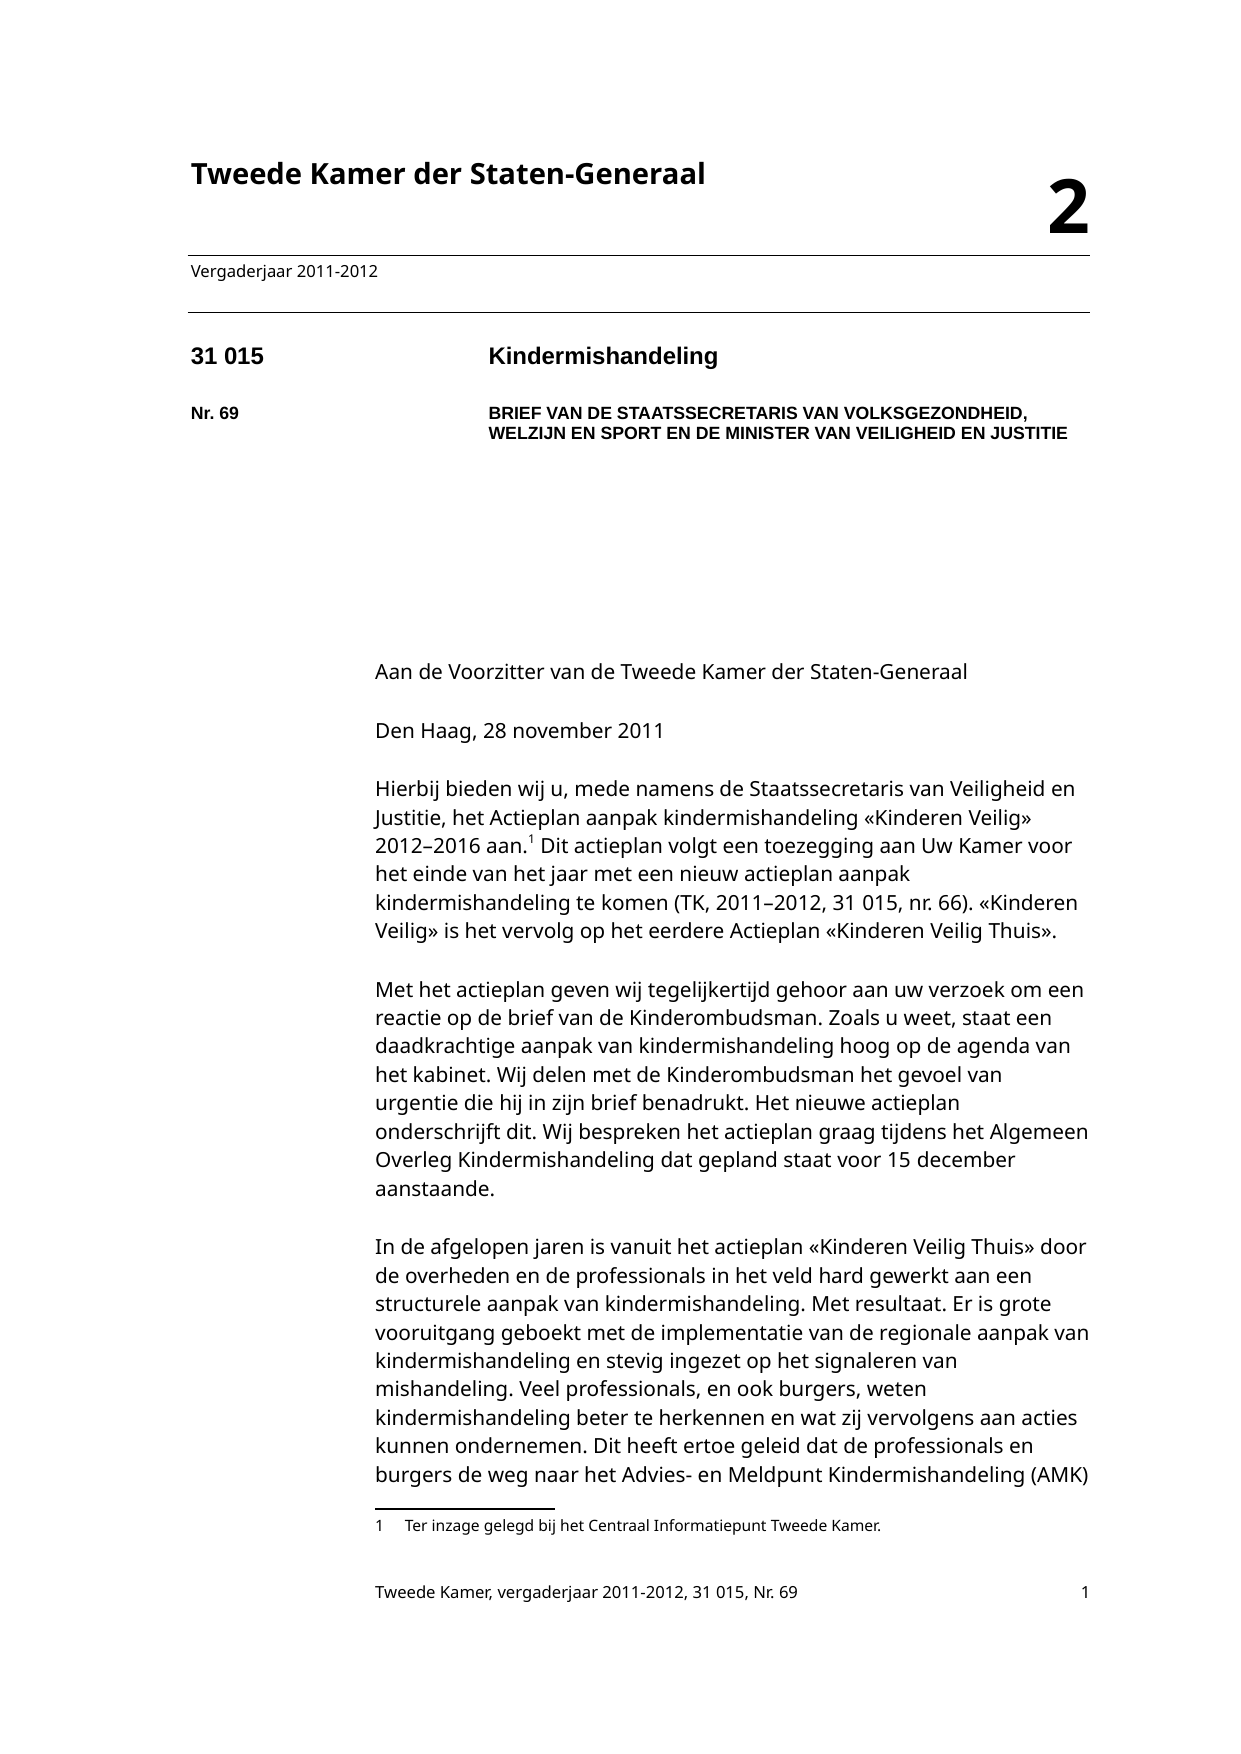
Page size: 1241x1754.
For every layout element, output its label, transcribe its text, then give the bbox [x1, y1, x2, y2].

table_cell Nr. 69 [188, 399, 485, 539]
table_cell Vergaderjaar 2011-2012 [188, 256, 485, 312]
text Den Haag, 28 november 2011 [375, 716, 1090, 744]
table_cell [485, 256, 1090, 312]
table_cell [188, 313, 485, 339]
table_header Tweede Kamer der Staten-Generaal [188, 150, 909, 255]
text Ter inzage gelegd bij het Centraal Informatiepunt Tweede Kamer. [375, 1508, 1090, 1536]
text Met het actieplan geven wij tegelijkertijd gehoor aan uw verzoek om een reactie op de brief van de Kinderombudsman. Zoals u weet, staat een daadkrachtige aanpak van kindermishandeling hoog op de agenda van het kabinet. Wij delen met de Kinderombudsman het gevoel van urgentie die hij in zijn brief benadrukt. Het nieuwe actieplan onderschrijft dit. Wij bespreken het actieplan graag tijdens het Algemeen Overleg Kindermishandeling dat gepland staat voor 15 december aanstaande. [375, 975, 1090, 1202]
table_cell BRIEF VAN DE STAATSSECRETARIS VAN VOLKSGEZONDHEID, WELZIJN EN SPORT EN DE MINISTER VAN VEILIGHEID EN JUSTITIE [485, 399, 1090, 539]
text Aan de Voorzitter van de Tweede Kamer der Staten-Generaal [375, 657, 1090, 686]
table_cell [485, 313, 1090, 339]
table_cell Kindermishandeling [485, 339, 1090, 399]
text Hierbij bieden wij u, mede namens de Staatssecretaris van Veiligheid en Justitie, het Actieplan aanpak kindermishandeling «Kinderen Veilig» 2012–2016 aan. Dit actieplan volgt een toezegging aan Uw Kamer voor het einde van het jaar met een nieuw actieplan aanpak kindermishandeling te komen (TK, 2011–2012, 31 015, nr. 66). «Kinderen Veilig» is het vervolg op het eerdere Actieplan «Kinderen Veilig Thuis». [375, 774, 1090, 945]
text In de afgelopen jaren is vanuit het actieplan «Kinderen Veilig Thuis» door de overheden en de professionals in het veld hard gewerkt aan een structurele aanpak van kindermishandeling. Met resultaat. Er is grote vooruitgang geboekt met de implementatie van de regionale aanpak van kindermishandeling en stevig ingezet op het signaleren van mishandeling. Veel professionals, en ook burgers, weten kindermishandeling beter te herkennen en wat zij vervolgens aan acties kunnen ondernemen. Dit heeft ertoe geleid dat de professionals en burgers de weg naar het Advies- en Meldpunt Kindermishandeling (AMK) [375, 1232, 1090, 1488]
table_cell 31 015 [188, 339, 485, 399]
table_header 2 [910, 150, 1090, 255]
